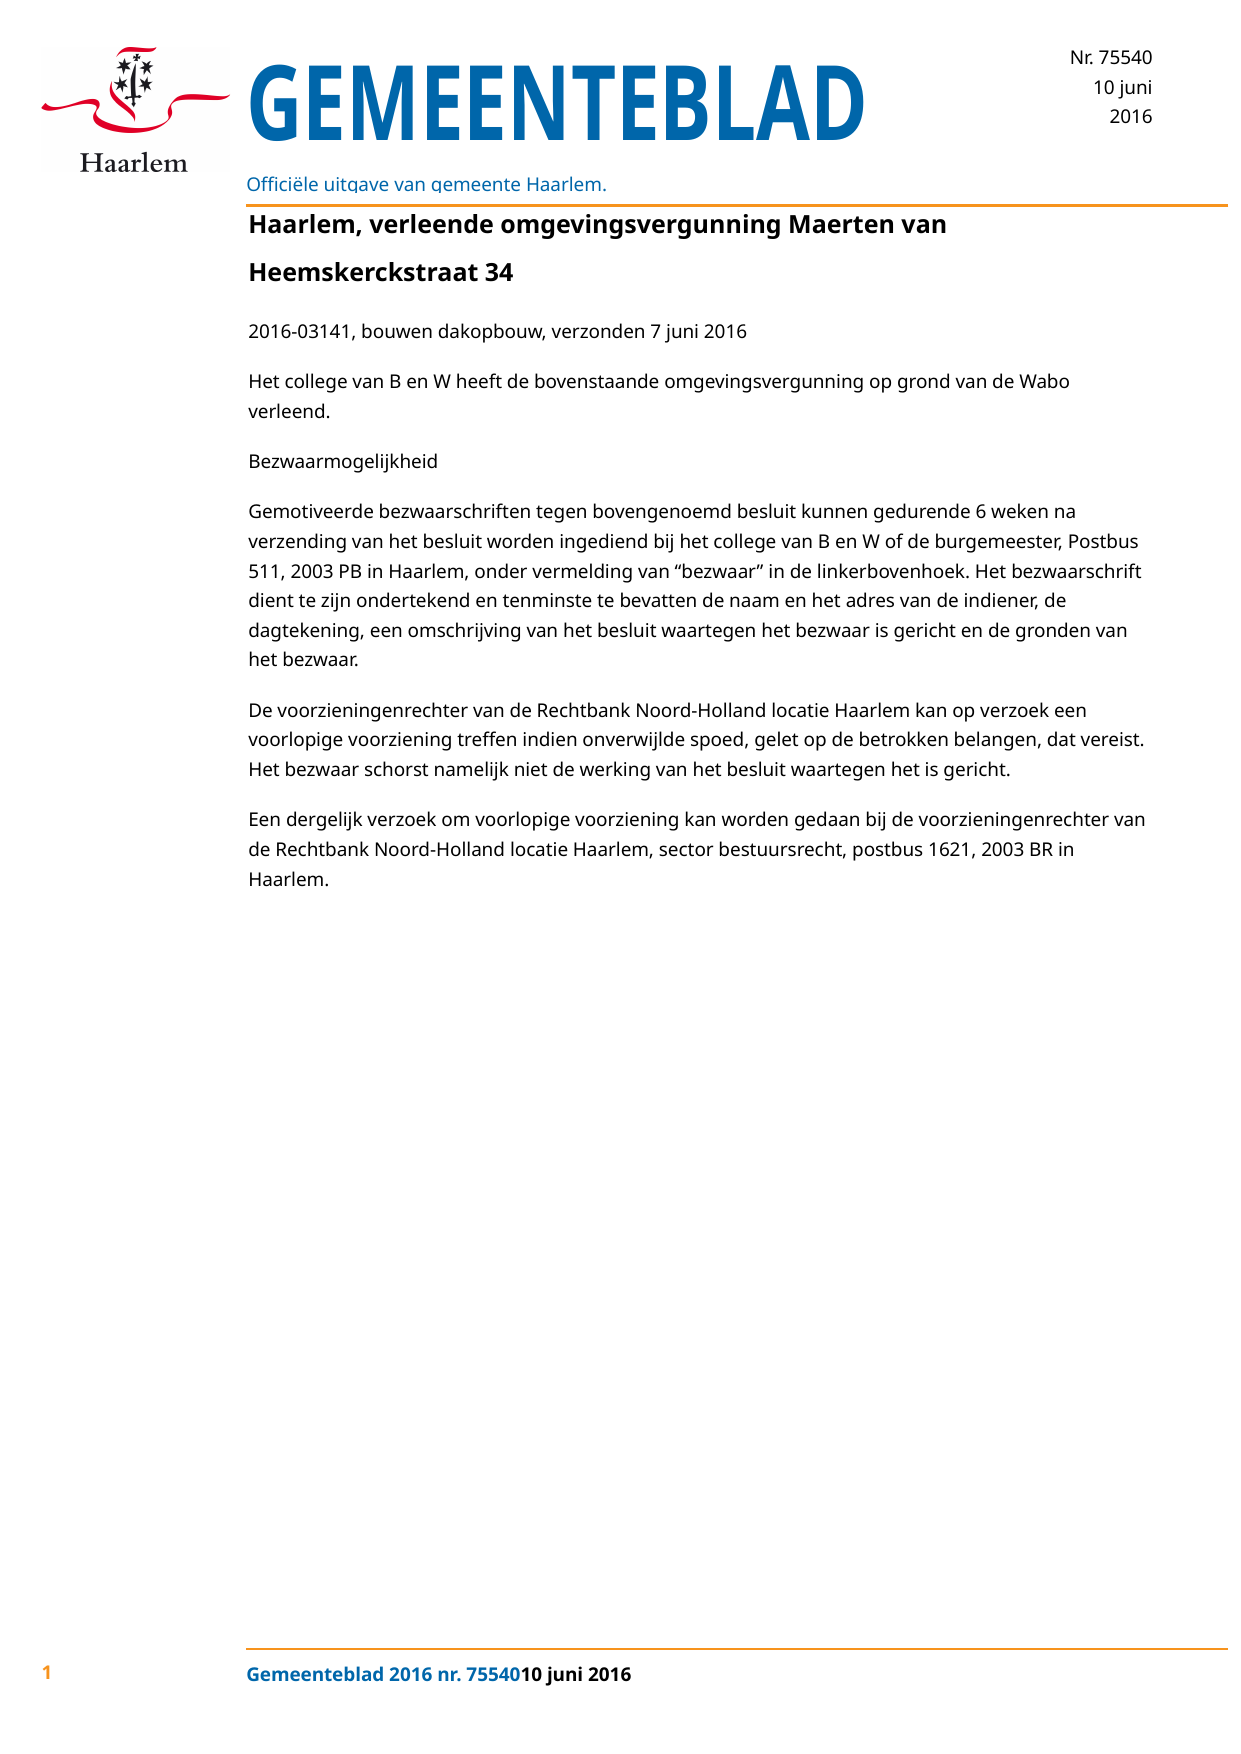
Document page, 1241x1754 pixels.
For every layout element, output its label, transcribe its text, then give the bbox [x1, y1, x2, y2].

text Gemotiveerde bezwaarschriften tegen bovengenoemd besluit kunnen gedurende 6 weken na verzending van het besluit worden ingediend bij het college van B en W of de burgemeester, Postbus 511, 2003 PB in Haarlem, onder vermelding van “bezwaar” in de linkerbovenhoek. Het bezwaarschrift dient te zijn ondertekend en tenminste te bevatten de naam en het adres van de indiener, de dagtekening, een omschrijving van het besluit waartegen het bezwaar is gericht en de gronden van het bezwaar. [248, 499, 1152, 672]
picture [41, 47, 231, 172]
text 2016-03141, bouwen dakopbouw, verzonden 7 juni 2016 [248, 318, 1152, 344]
text Bezwaarmogelijkheid [248, 448, 1152, 474]
text Een dergelijk verzoek om voorlopige voorziening kan worden gedaan bij de voorzieningenrechter van de Rechtbank Noord-Holland locatie Haarlem, sector bestuursrecht, postbus 1621, 2003 BR in Haarlem. [248, 807, 1152, 892]
text Het college van B en W heeft de bovenstaande omgevingsvergunning op grond van de Wabo verleend. [248, 368, 1152, 424]
text Haarlem, verleende omgevingsvergunning Maerten van Heemskerckstraat 34 [248, 207, 1152, 288]
text De voorzieningenrechter van de Rechtbank Noord-Holland locatie Haarlem kan op verzoek een voorlopige voorziening treffen indien onverwijlde spoed, gelet op de betrokken belangen, dat vereist. Het bezwaar schorst namelijk niet de werking van het besluit waartegen het is gericht. [248, 697, 1152, 782]
